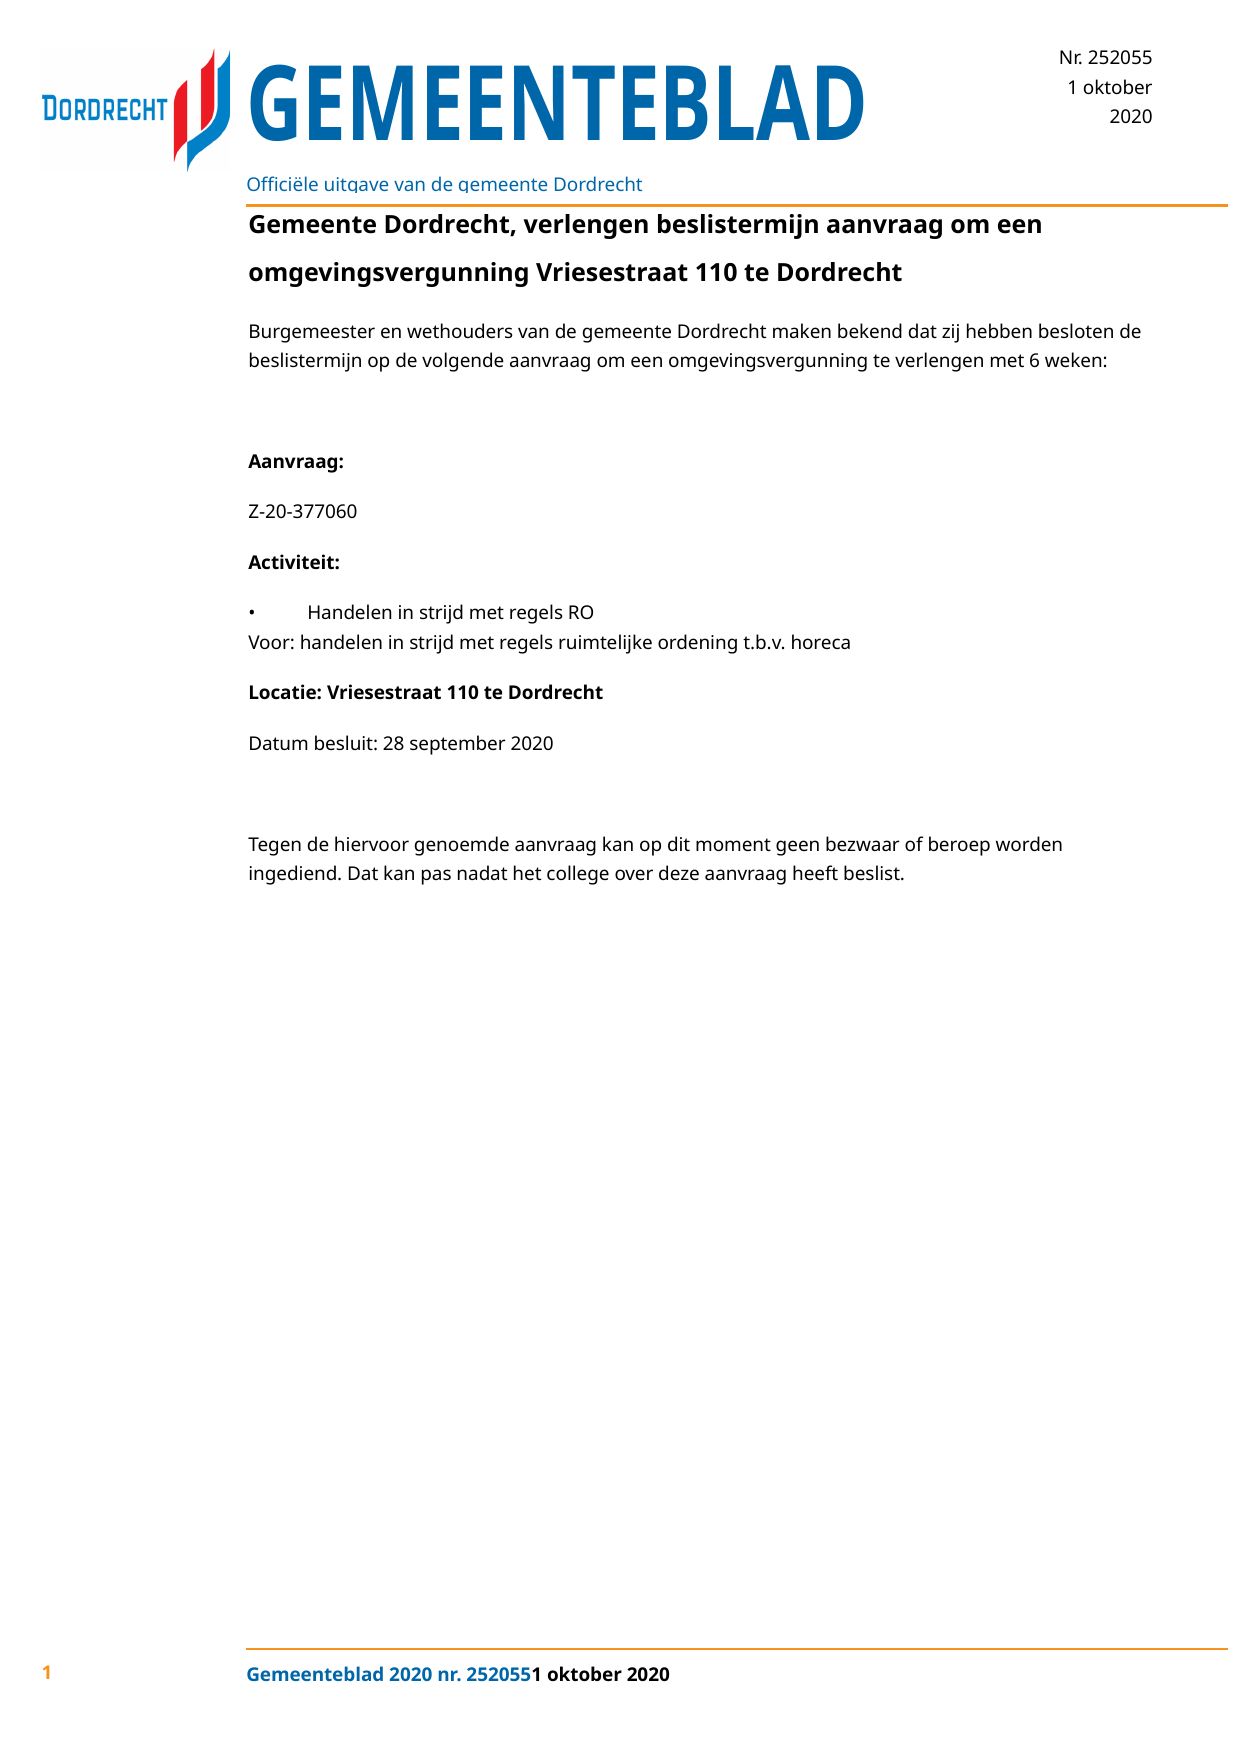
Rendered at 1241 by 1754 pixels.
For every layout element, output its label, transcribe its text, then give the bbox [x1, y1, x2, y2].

text Burgemeester en wethouders van de gemeente Dordrecht maken bekend dat zij hebben besloten de beslistermijn op de volgende aanvraag om een omgevingsvergunning te verlengen met 6 weken: [248, 318, 1152, 373]
list Handelen in strijd met regels RO [248, 599, 1152, 625]
text Voor: handelen in strijd met regels ruimtelijke ordening t.b.v. horeca [248, 629, 1152, 655]
text Z-20-377060 [248, 499, 1152, 524]
text Locatie: Vriesestraat 110 te Dordrecht [248, 679, 1152, 705]
text Tegen de hiervoor genoemde aanvraag kan op dit moment geen bezwaar of beroep worden ingediend. Dat kan pas nadat het college over deze aanvraag heeft beslist. [248, 831, 1152, 886]
text Gemeente Dordrecht, verlengen beslistermijn aanvraag om een omgevingsvergunning Vriesestraat 110 te Dordrecht [248, 207, 1152, 288]
picture [41, 47, 231, 172]
text Datum besluit: 28 september 2020 [248, 730, 1152, 756]
text Aanvraag: [248, 448, 1152, 474]
text Activiteit: [248, 549, 1152, 575]
